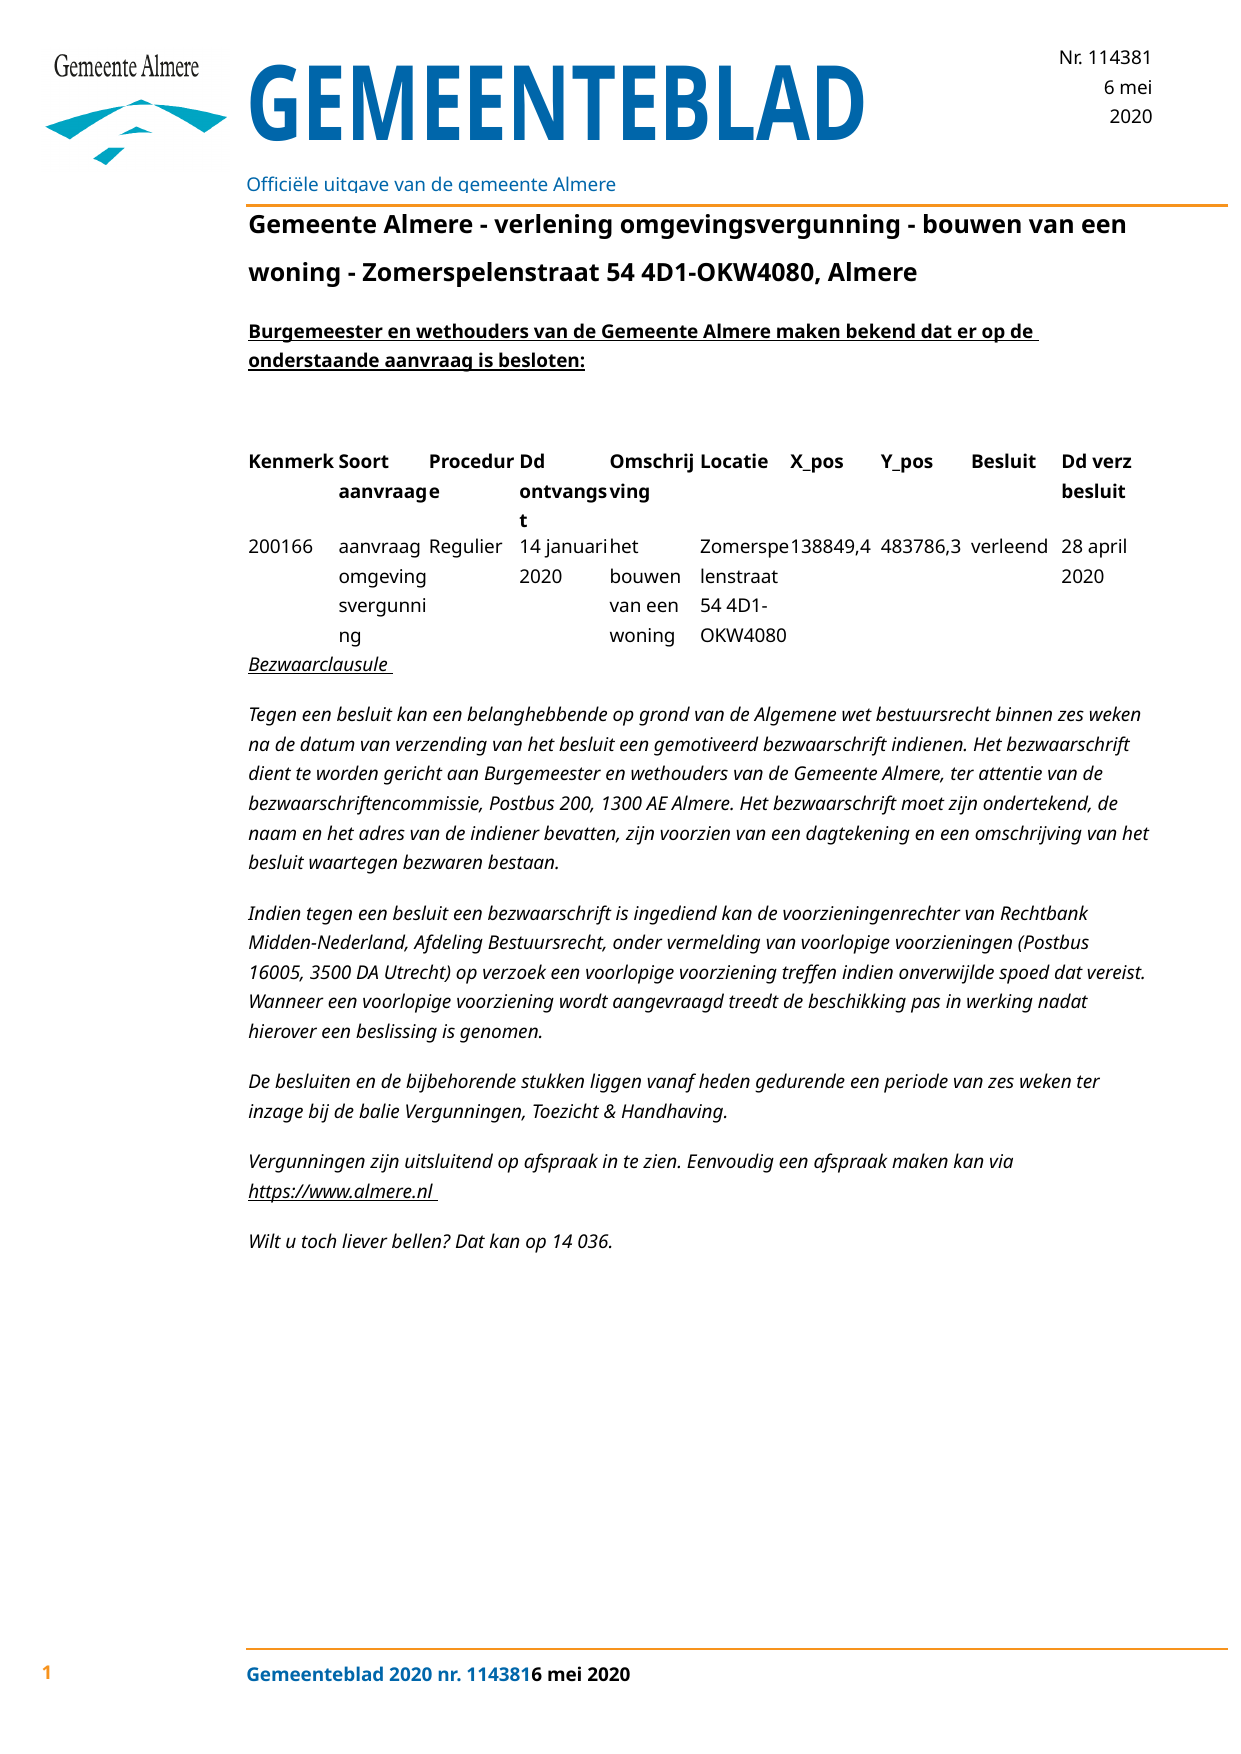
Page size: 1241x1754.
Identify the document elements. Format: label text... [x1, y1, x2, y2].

table_header X_pos [790, 449, 881, 533]
table_header Besluit [971, 449, 1061, 533]
table_cell Regulier [429, 533, 519, 648]
table_cell 138849,4 [790, 533, 881, 648]
table_cell verleend [971, 533, 1061, 648]
table_header Y_pos [881, 449, 971, 533]
table_header Dd verz besluit [1061, 449, 1152, 533]
text Indien tegen een besluit een bezwaarschrift is ingediend kan de voorzieningenrechter van Rechtbank Midden-Nederland, Afdeling Bestuursrecht, onder vermelding van voorlopige voorzieningen (Postbus 16005, 3500 DA Utrecht) op verzoek een voorlopige voorziening treffen indien onverwijlde spoed dat vereist. Wanneer een voorlopige voorziening wordt aangevraagd treedt de beschikking pas in werking nadat hierover een beslissing is genomen. [248, 900, 1152, 1044]
table_cell 200166 [248, 533, 338, 648]
table_cell het bouwen van een woning [609, 533, 700, 648]
text Wilt u toch liever bellen? Dat kan op 14 036. [248, 1228, 1152, 1254]
text Gemeente Almere - verlening omgevingsvergunning - bouwen van een woning - Zomerspelenstraat 54 4D1-OKW4080, Almere [248, 207, 1152, 288]
text Vergunningen zijn uitsluitend op afspraak in te zien. Eenvoudig een afspraak maken kan via https://www.almere.nl [248, 1148, 1152, 1204]
table_header Dd ontvangst [519, 449, 609, 533]
table_header Locatie [700, 449, 790, 533]
table_cell aanvraag omgevingsvergunning [338, 533, 429, 648]
table_header Kenmerk [248, 449, 338, 533]
text Bezwaarclausule [248, 651, 1152, 677]
table_cell 14 januari 2020 [519, 533, 609, 648]
text Burgemeester en wethouders van de Gemeente Almere maken bekend dat er op de onderstaande aanvraag is besloten: [248, 318, 1152, 373]
picture [41, 47, 231, 172]
table_cell 483786,3 [881, 533, 971, 648]
table_header Omschrijving [609, 449, 700, 533]
text Tegen een besluit kan een belanghebbende op grond van de Algemene wet bestuursrecht binnen zes weken na de datum van verzending van het besluit een gemotiveerd bezwaarschrift indienen. Het bezwaarschrift dient te worden gericht aan Burgemeester en wethouders van de Gemeente Almere, ter attentie van de bezwaarschriftencommissie, Postbus 200, 1300 AE Almere. Het bezwaarschrift moet zijn ondertekend, de naam en het adres van de indiener bevatten, zijn voorzien van een dagtekening en een omschrijving van het besluit waartegen bezwaren bestaan. [248, 701, 1152, 875]
table_cell 28 april 2020 [1061, 533, 1152, 648]
table_cell Zomerspelenstraat 54 4D1-OKW4080 [700, 533, 790, 648]
table_header Procedure [429, 449, 519, 533]
table_header Soort aanvraag [338, 449, 429, 533]
text De besluiten en de bijbehorende stukken liggen vanaf heden gedurende een periode van zes weken ter inzage bij de balie Vergunningen, Toezicht & Handhaving. [248, 1068, 1152, 1124]
